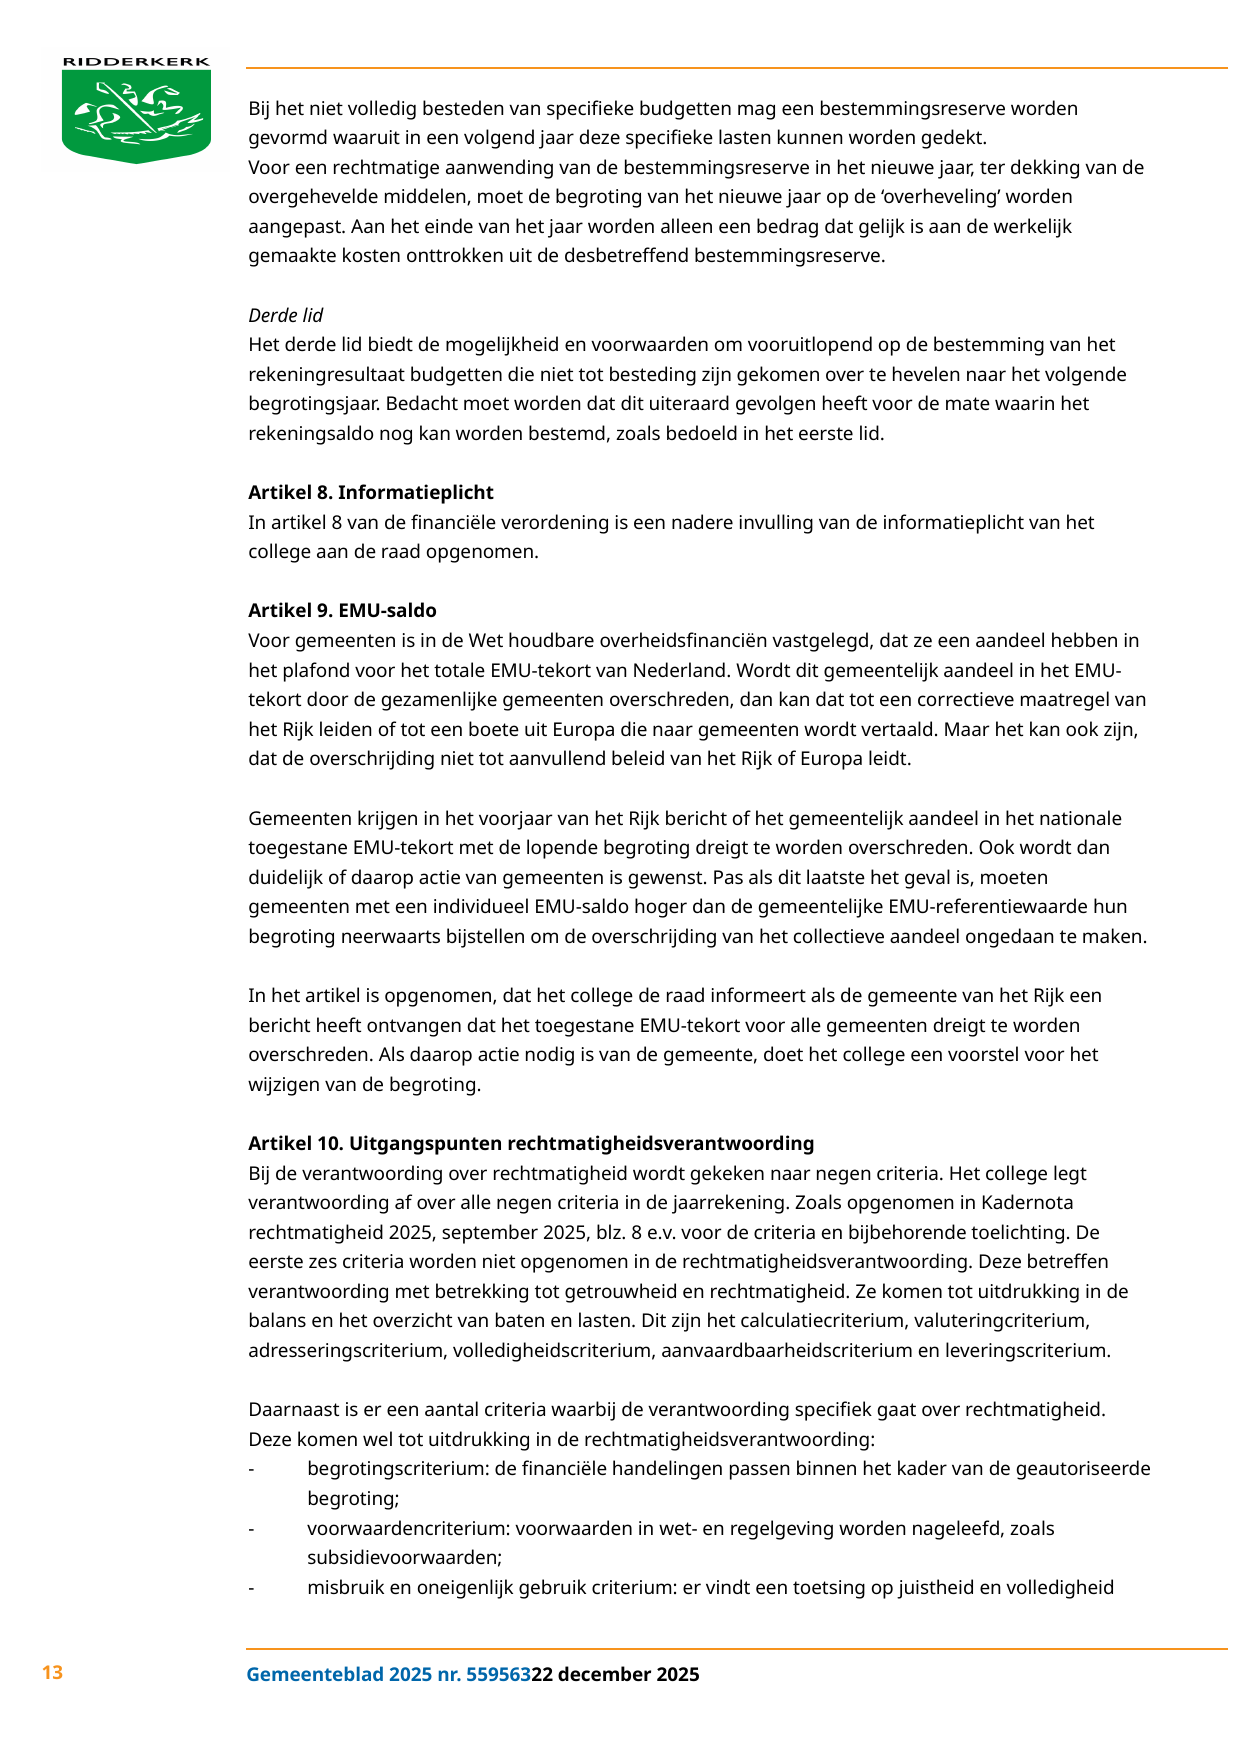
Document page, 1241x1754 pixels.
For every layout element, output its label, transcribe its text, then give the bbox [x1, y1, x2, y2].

text Het derde lid biedt de mogelijkheid en voorwaarden om vooruitlopend op de bestemming van het rekeningresultaat budgetten die niet tot besteding zijn gekomen over te hevelen naar het volgende begrotingsjaar. Bedacht moet worden dat dit uiteraard gevolgen heeft voor de mate waarin het rekeningsaldo nog kan worden bestemd, zoals bedoeld in het eerste lid. [248, 331, 1152, 446]
text Artikel 9. EMU-saldo [248, 598, 1152, 623]
text Bij het niet volledig besteden van specifieke budgetten mag een bestemmingsreserve worden gevormd waaruit in een volgend jaar deze specifieke lasten kunnen worden gedekt. [248, 95, 1152, 150]
list begrotingscriterium: de financiële handelingen passen binnen het kader van de geautoriseerde begroting; [248, 1456, 1152, 1511]
text Bij de verantwoording over rechtmatigheid wordt gekeken naar negen criteria. Het college legt verantwoording af over alle negen criteria in de jaarrekening. Zoals opgenomen in Kadernota rechtmatigheid 2025, september 2025, blz. 8 e.v. voor de criteria en bijbehorende toelichting. De eerste zes criteria worden niet opgenomen in de rechtmatigheidsverantwoording. Deze betreffen verantwoording met betrekking tot getrouwheid en rechtmatigheid. Ze komen tot uitdrukking in de balans en het overzicht van baten en lasten. Dit zijn het calculatiecriterium, valuteringcriterium, adresseringscriterium, volledigheidscriterium, aanvaardbaarheidscriterium en leveringscriterium. [248, 1160, 1152, 1363]
text In het artikel is opgenomen, dat het college de raad informeert als de gemeente van het Rijk een bericht heeft ontvangen dat het toegestane EMU-tekort voor alle gemeenten dreigt te worden overschreden. Als daarop actie nodig is van de gemeente, doet het college een voorstel voor het wijzigen van de begroting. [248, 982, 1152, 1097]
text Artikel 8. Informatieplicht [248, 479, 1152, 505]
text In artikel 8 van de financiële verordening is een nadere invulling van de informatieplicht van het college aan de raad opgenomen. [248, 509, 1152, 564]
text Gemeenten krijgen in het voorjaar van het Rijk bericht of het gemeentelijk aandeel in het nationale toegestane EMU-tekort met de lopende begroting dreigt te worden overschreden. Ook wordt dan duidelijk of daarop actie van gemeenten is gewenst. Pas als dit laatste het geval is, moeten gemeenten met een individueel EMU-saldo hoger dan de gemeentelijke EMU-referentiewaarde hun begroting neerwaarts bijstellen om de overschrijding van het collectieve aandeel ongedaan te maken. [248, 805, 1152, 949]
text Voor gemeenten is in de Wet houdbare overheidsfinanciën vastgelegd, dat ze een aandeel hebben in het plafond voor het totale EMU-tekort van Nederland. Wordt dit gemeentelijk aandeel in het EMU-tekort door de gezamenlijke gemeenten overschreden, dan kan dat tot een correctieve maatregel van het Rijk leiden of tot een boete uit Europa die naar gemeenten wordt vertaald. Maar het kan ook zijn, dat de overschrijding niet tot aanvullend beleid van het Rijk of Europa leidt. [248, 627, 1152, 771]
list misbruik en oneigenlijk gebruik criterium: er vindt een toetsing op juistheid en volledigheid [248, 1574, 1152, 1600]
text Derde lid [248, 302, 1152, 328]
picture [41, 47, 231, 172]
text Voor een rechtmatige aanwending van de bestemmingsreserve in het nieuwe jaar, ter dekking van de overgehevelde middelen, moet de begroting van het nieuwe jaar op de ‘overheveling’ worden aangepast. Aan het einde van het jaar worden alleen een bedrag dat gelijk is aan de werkelijk gemaakte kosten onttrokken uit de desbetreffend bestemmingsreserve. [248, 154, 1152, 268]
text Daarnaast is er een aantal criteria waarbij de verantwoording specifiek gaat over rechtmatigheid. Deze komen wel tot uitdrukking in de rechtmatigheidsverantwoording: [248, 1396, 1152, 1452]
text Artikel 10. Uitgangspunten rechtmatigheidsverantwoording [248, 1130, 1152, 1156]
list voorwaardencriterium: voorwaarden in wet- en regelgeving worden nageleefd, zoals subsidievoorwaarden; [248, 1515, 1152, 1570]
